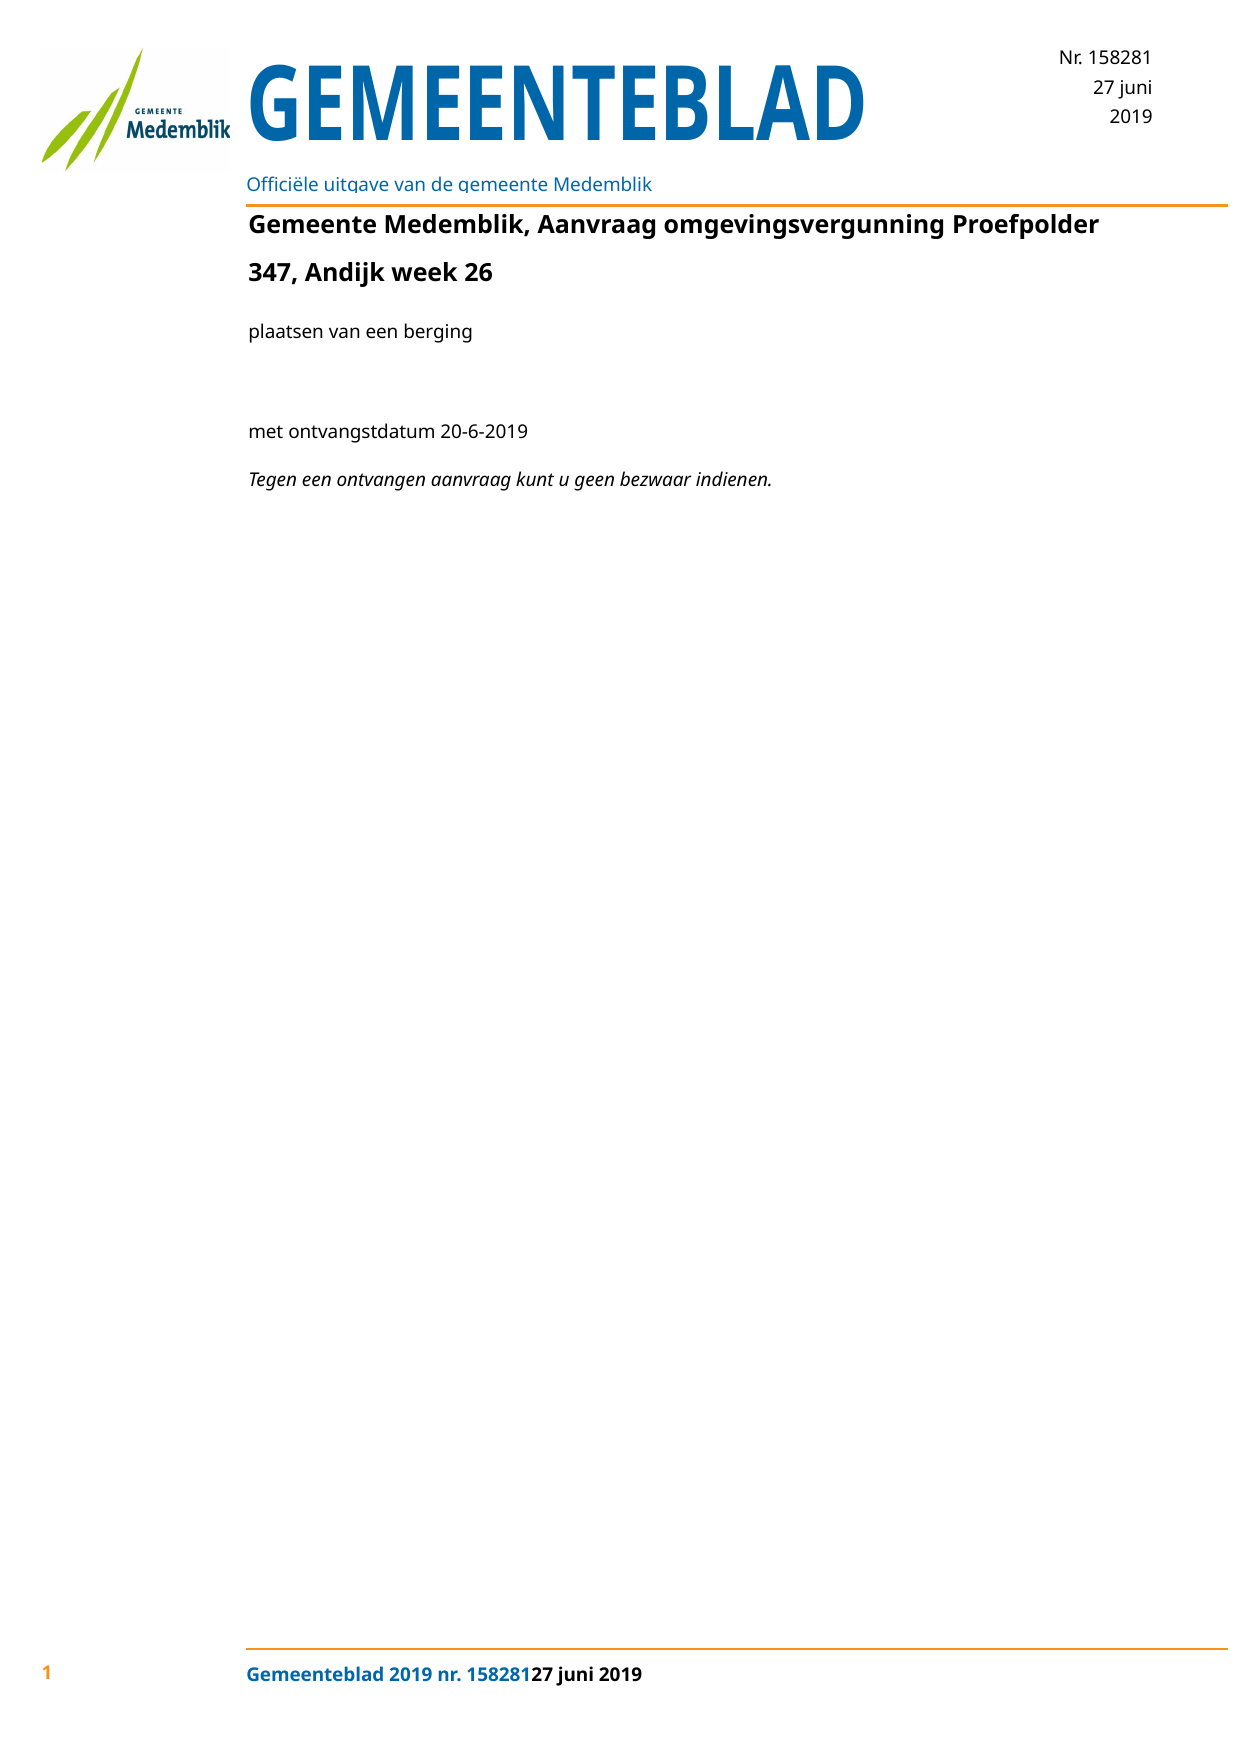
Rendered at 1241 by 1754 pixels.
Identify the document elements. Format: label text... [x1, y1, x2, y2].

text met ontvangstdatum 20-6-2019 [248, 419, 1152, 444]
picture [41, 47, 231, 172]
text Tegen een ontvangen aanvraag kunt u geen bezwaar indienen. [248, 467, 1152, 492]
text plaatsen van een berging [248, 318, 1152, 344]
text Gemeente Medemblik, Aanvraag omgevingsvergunning Proefpolder 347, Andijk week 26 [248, 207, 1152, 288]
